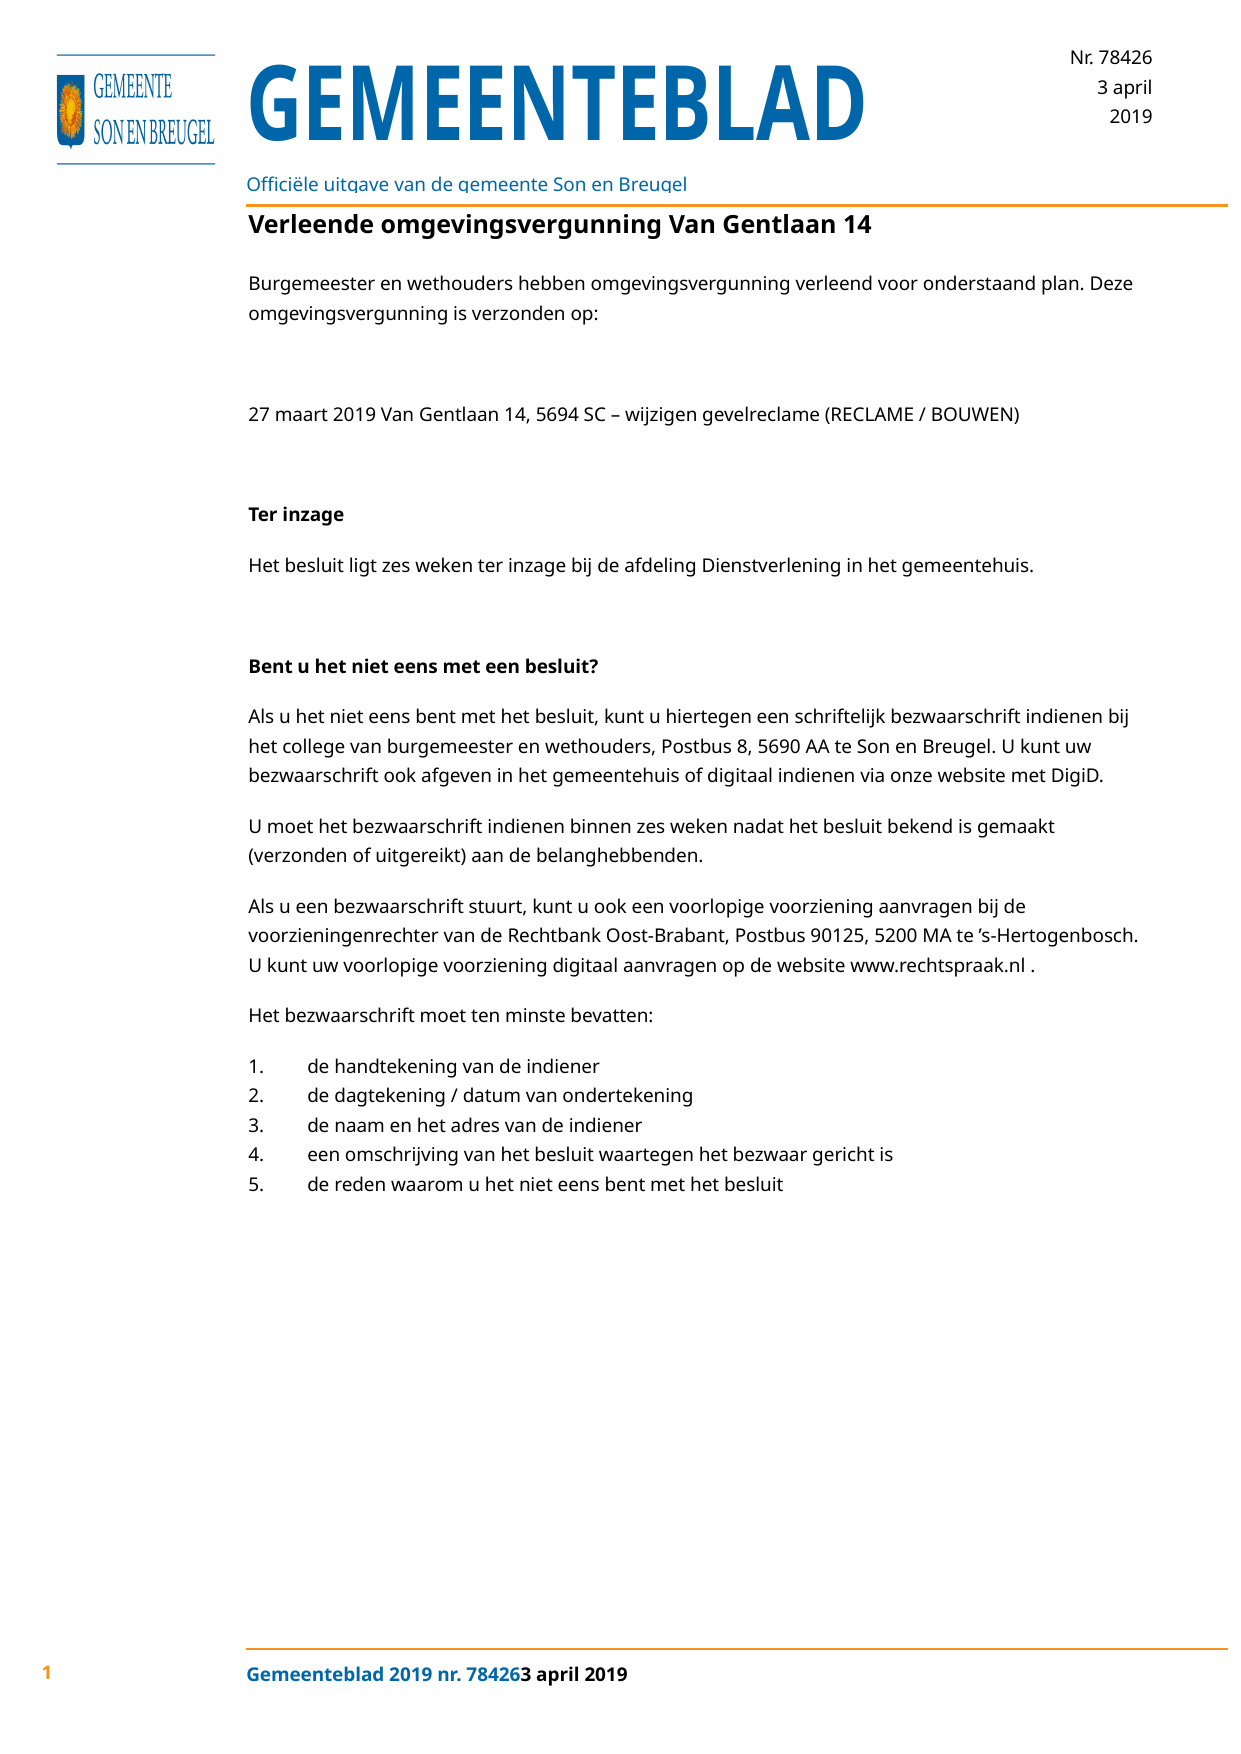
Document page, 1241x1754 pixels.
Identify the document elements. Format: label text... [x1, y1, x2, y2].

list de naam en het adres van de indiener [248, 1112, 1152, 1138]
list de reden waarom u het niet eens bent met het besluit [248, 1171, 1152, 1197]
list een omschrijving van het besluit waartegen het bezwaar gericht is [248, 1142, 1152, 1167]
list de dagtekening / datum van ondertekening [248, 1082, 1152, 1108]
text Bent u het niet eens met een besluit? [248, 653, 1152, 678]
text U moet het bezwaarschrift indienen binnen zes weken nadat het besluit bekend is gemaakt (verzonden of uitgereikt) aan de belanghebbenden. [248, 813, 1152, 868]
text Als u het niet eens bent met het besluit, kunt u hiertegen een schriftelijk bezwaarschrift indienen bij het college van burgemeester en wethouders, Postbus 8, 5690 AA te Son en Breugel. U kunt uw bezwaarschrift ook afgeven in het gemeentehuis of digitaal indienen via onze website met DigiD. [248, 703, 1152, 788]
text 27 maart 2019 Van Gentlaan 14, 5694 SC – wijzigen gevelreclame (RECLAME / BOUWEN) [248, 401, 1152, 426]
text Verleende omgevingsvergunning Van Gentlaan 14 [248, 207, 1152, 241]
text Het besluit ligt zes weken ter inzage bij de afdeling Dienstverlening in het gemeentehuis. [248, 552, 1152, 578]
picture [41, 47, 231, 172]
text Het bezwaarschrift moet ten minste bevatten: [248, 1002, 1152, 1028]
text Burgemeester en wethouders hebben omgevingsvergunning verleend voor onderstaand plan. Deze omgevingsvergunning is verzonden op: [248, 270, 1152, 326]
list de handtekening van de indiener [248, 1053, 1152, 1078]
text Ter inzage [248, 502, 1152, 527]
text Als u een bezwaarschrift stuurt, kunt u ook een voorlopige voorziening aanvragen bij de voorzieningenrechter van de Rechtbank Oost-Brabant, Postbus 90125, 5200 MA te ’s-Hertogenbosch. U kunt uw voorlopige voorziening digitaal aanvragen op de website www.rechtspraak.nl . [248, 893, 1152, 978]
